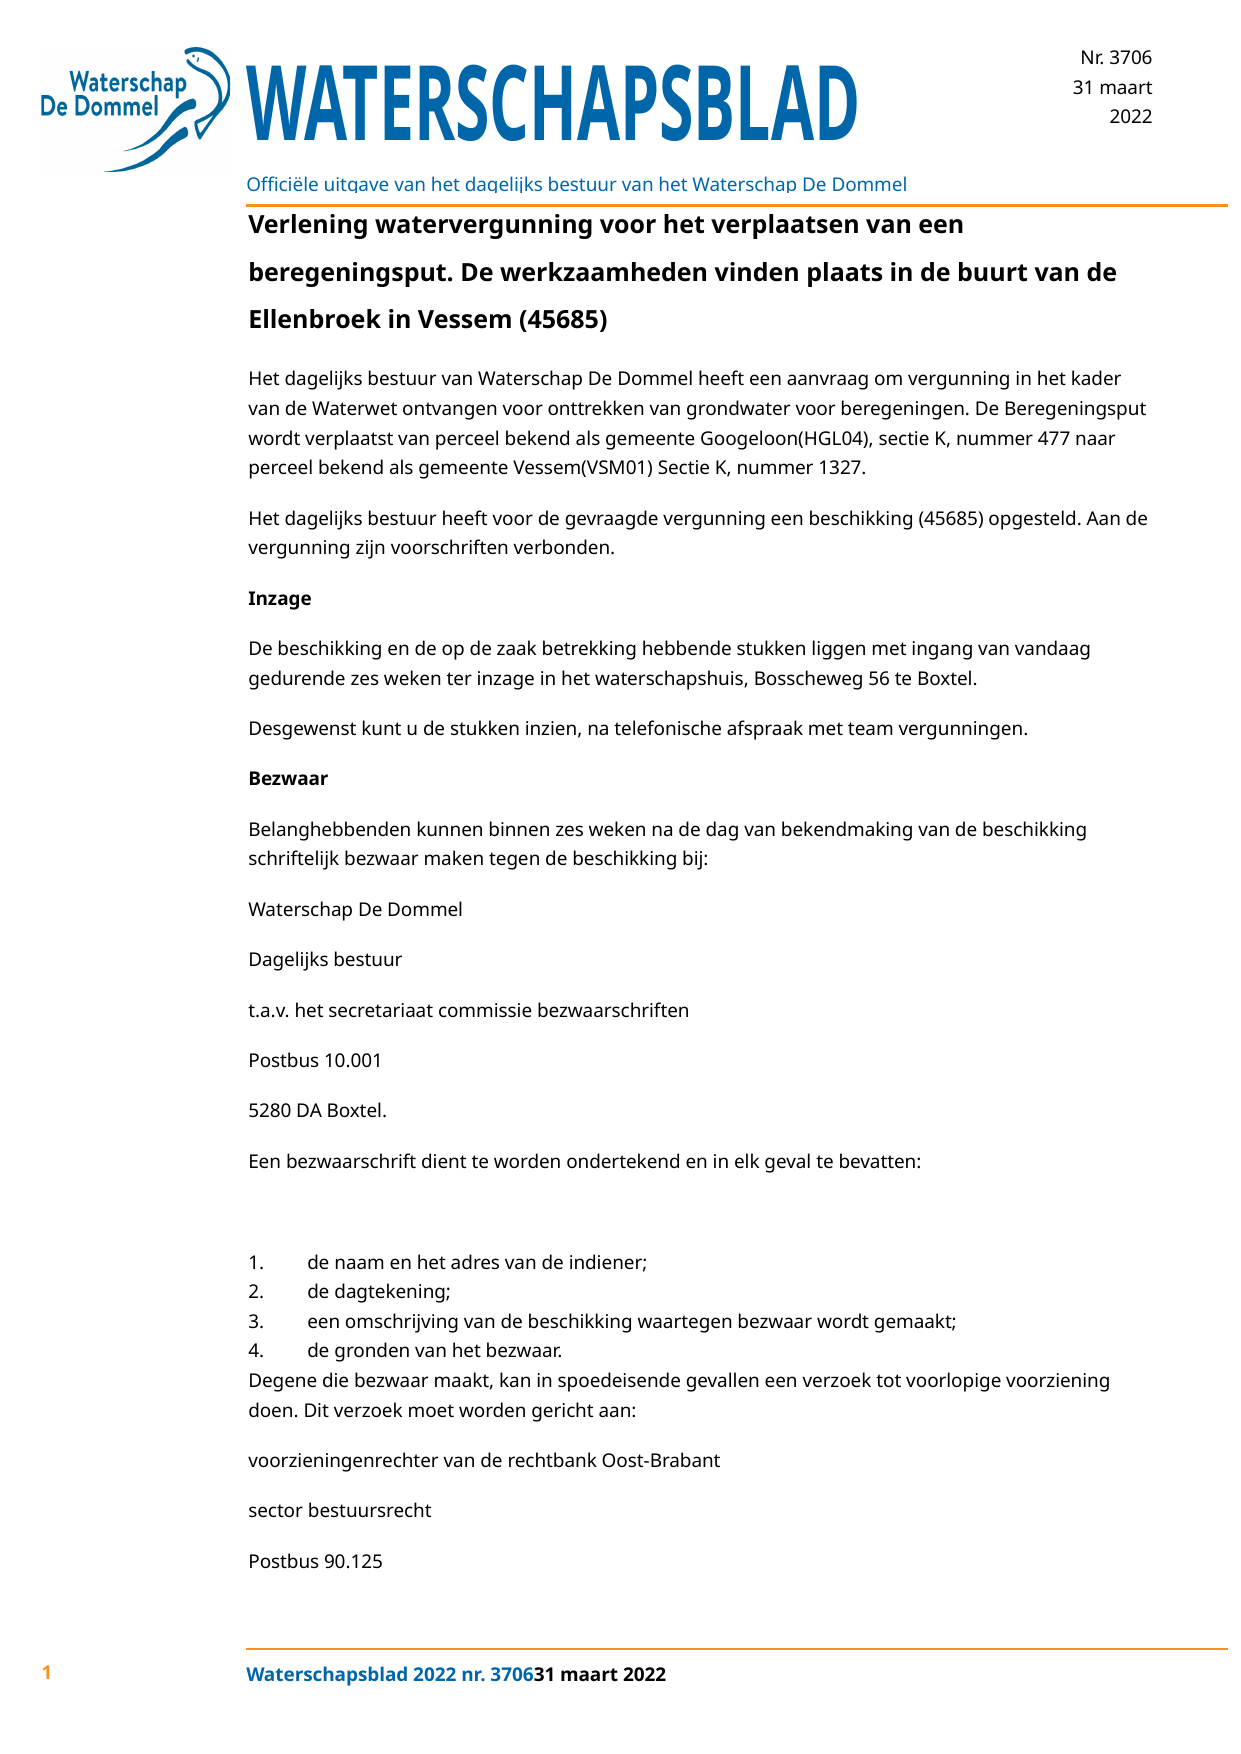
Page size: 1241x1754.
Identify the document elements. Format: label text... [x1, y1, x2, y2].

list de naam en het adres van de indiener; [248, 1249, 1152, 1274]
text 5280 DA Boxtel. [248, 1098, 1152, 1123]
text Postbus 90.125 [248, 1548, 1152, 1574]
text De beschikking en de op de zaak betrekking hebbende stukken liggen met ingang van vandaag gedurende zes weken ter inzage in het waterschapshuis, Bosscheweg 56 te Boxtel. [248, 635, 1152, 690]
text Bezwaar [248, 766, 1152, 791]
text Degene die bezwaar maakt, kan in spoedeisende gevallen een verzoek tot voorlopige voorziening doen. Dit verzoek moet worden gericht aan: [248, 1367, 1152, 1422]
list de gronden van het bezwaar. [248, 1338, 1152, 1363]
picture [204, 47, 231, 76]
list een omschrijving van de beschikking waartegen bezwaar wordt gemaakt; [248, 1308, 1152, 1334]
text t.a.v. het secretariaat commissie bezwaarschriften [248, 997, 1152, 1022]
text Postbus 10.001 [248, 1047, 1152, 1073]
picture [198, 118, 210, 131]
text Het dagelijks bestuur heeft voor de gevraagde vergunning een beschikking (45685) opgesteld. Aan de vergunning zijn voorschriften verbonden. [248, 505, 1152, 560]
text Dagelijks bestuur [248, 946, 1152, 972]
text Belanghebbenden kunnen binnen zes weken na de dag van bekendmaking van de beschikking schriftelijk bezwaar maken tegen de beschikking bij: [248, 816, 1152, 871]
text voorzieningenrechter van de rechtbank Oost-Brabant [248, 1447, 1152, 1473]
text Een bezwaarschrift dient te worden ondertekend en in elk geval te bevatten: [248, 1148, 1152, 1174]
text Waterschap De Dommel [248, 896, 1152, 922]
text Inzage [248, 585, 1152, 610]
text Verlening watervergunning voor het verplaatsen van een beregeningsput. De werkzaamheden vinden plaats in de buurt van de Ellenbroek in Vessem (45685) [248, 207, 1152, 336]
text sector bestuursrecht [248, 1498, 1152, 1523]
picture [45, 99, 51, 111]
picture [41, 47, 231, 172]
text Desgewenst kunt u de stukken inzien, na telefonische afspraak met team vergunningen. [248, 715, 1152, 741]
text Het dagelijks bestuur van Waterschap De Dommel heeft een aanvraag om vergunning in het kader van de Waterwet ontvangen voor onttrekken van grondwater voor beregeningen. De Beregeningsput wordt verplaatst van perceel bekend als gemeente Googeloon(HGL04), sectie K, nummer 477 naar perceel bekend als gemeente Vessem(VSM01) Sectie K, nummer 1327. [248, 366, 1152, 480]
list de dagtekening; [248, 1278, 1152, 1304]
